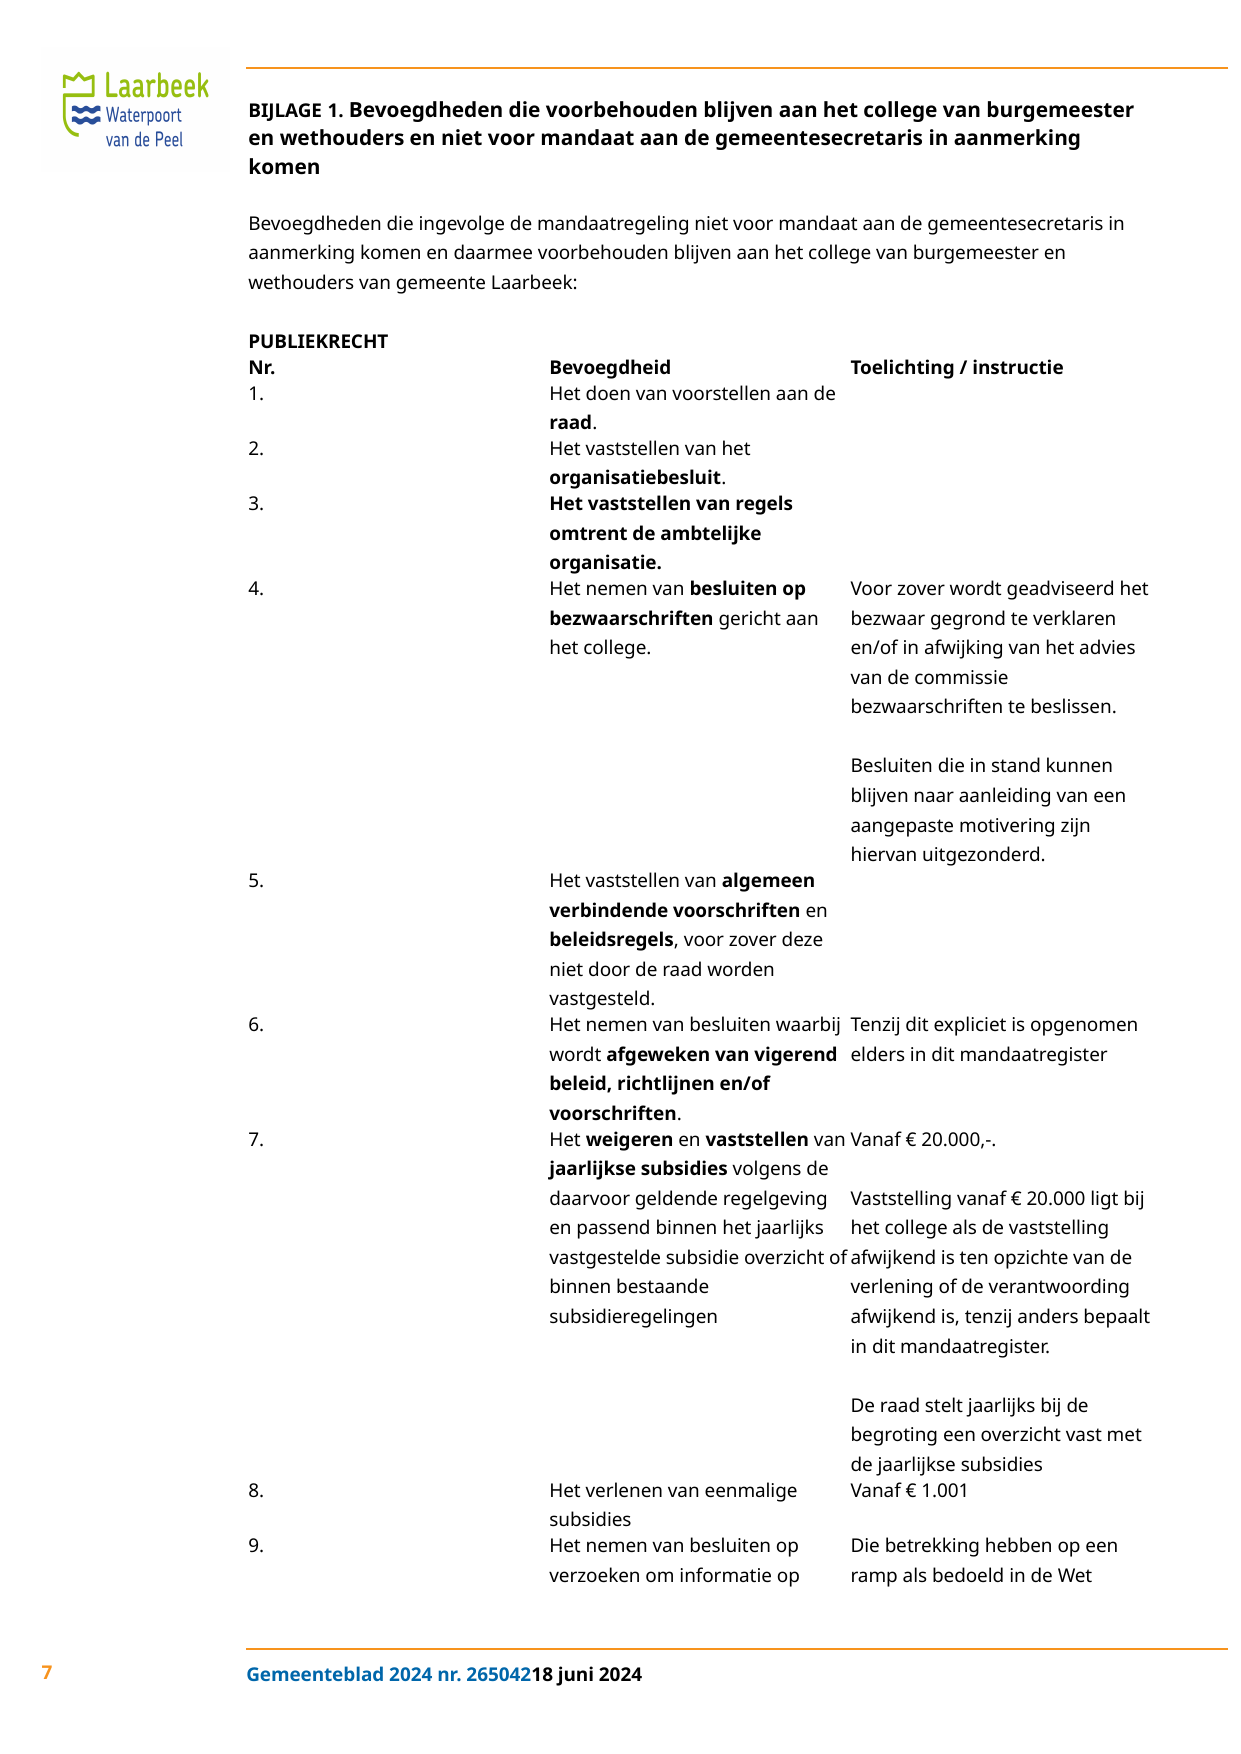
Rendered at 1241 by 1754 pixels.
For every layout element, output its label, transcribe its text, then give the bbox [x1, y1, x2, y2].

table_cell Het weigeren en vaststellen van jaarlijkse subsidies volgens de daarvoor geldende regelgeving en passend binnen het jaarlijks vastgestelde subsidie overzicht of binnen bestaande subsidieregelingen [549, 1126, 850, 1477]
table_cell [850, 380, 1152, 435]
text BIJLAGE 1. Bevoegdheden die voorbehouden blijven aan het college van burgemeester en wethouders en niet voor mandaat aan de gemeentesecretaris in aanmerking komen [248, 95, 1152, 180]
table_cell Het vaststellen van het organisatiebesluit. [549, 435, 850, 490]
table_cell 1. [248, 380, 549, 435]
table_cell Tenzij dit expliciet is opgenomen elders in dit mandaatregister [850, 1011, 1152, 1126]
table_cell 8. [248, 1477, 549, 1532]
table_cell [850, 435, 1152, 490]
table_cell 6. [248, 1011, 549, 1126]
table_cell [850, 490, 1152, 575]
table_cell 7. [248, 1126, 549, 1477]
table_cell Bevoegdheid [549, 354, 850, 380]
table_cell Nr. [248, 354, 549, 380]
table_cell Het vaststellen van algemeen verbindende voorschriften en beleidsregels, voor zover deze niet door de raad worden vastgesteld. [549, 867, 850, 1011]
table_cell 4. [248, 575, 549, 867]
table_cell Toelichting / instructie [850, 354, 1152, 380]
table_cell Het nemen van besluiten waarbij wordt afgeweken van vigerend beleid, richtlijnen en/of voorschriften. [549, 1011, 850, 1126]
table_cell Het doen van voorstellen aan de raad. [549, 380, 850, 435]
table_cell Het vaststellen van regels omtrent de ambtelijke organisatie. [549, 490, 850, 575]
table_cell 5. [248, 867, 549, 1011]
text Bevoegdheden die ingevolge de mandaatregeling niet voor mandaat aan de gemeentesecretaris in aanmerking komen en daarmee voorbehouden blijven aan het college van burgemeester en wethouders van gemeente Laarbeek: [248, 210, 1152, 295]
table_cell Het nemen van besluiten op bezwaarschriften gericht aan het college. [549, 575, 850, 867]
table_cell Het nemen van besluiten op verzoeken om informatie op [549, 1532, 850, 1587]
table_cell Die betrekking hebben op een ramp als bedoeld in de Wet [850, 1532, 1152, 1587]
table_cell Vanaf € 20.000,-. Vaststelling vanaf € 20.000 ligt bij het college als de vaststelling afwijkend is ten opzichte van de verlening of de verantwoording afwijkend is, tenzij anders bepaalt in dit mandaatregister. De raad stelt jaarlijks bij de begroting een overzicht vast met de jaarlijkse subsidies [850, 1126, 1152, 1477]
table_header PUBLIEKRECHT [248, 328, 1152, 354]
picture [41, 47, 231, 172]
table_cell 3. [248, 490, 549, 575]
table_cell Voor zover wordt geadviseerd het bezwaar gegrond te verklaren en/of in afwijking van het advies van de commissie bezwaarschriften te beslissen. Besluiten die in stand kunnen blijven naar aanleiding van een aangepaste motivering zijn hiervan uitgezonderd. [850, 575, 1152, 867]
table_cell 2. [248, 435, 549, 490]
table_cell [850, 867, 1152, 1011]
table_cell Vanaf € 1.001 [850, 1477, 1152, 1532]
table_cell Het verlenen van eenmalige subsidies [549, 1477, 850, 1532]
table_cell 9. [248, 1532, 549, 1587]
